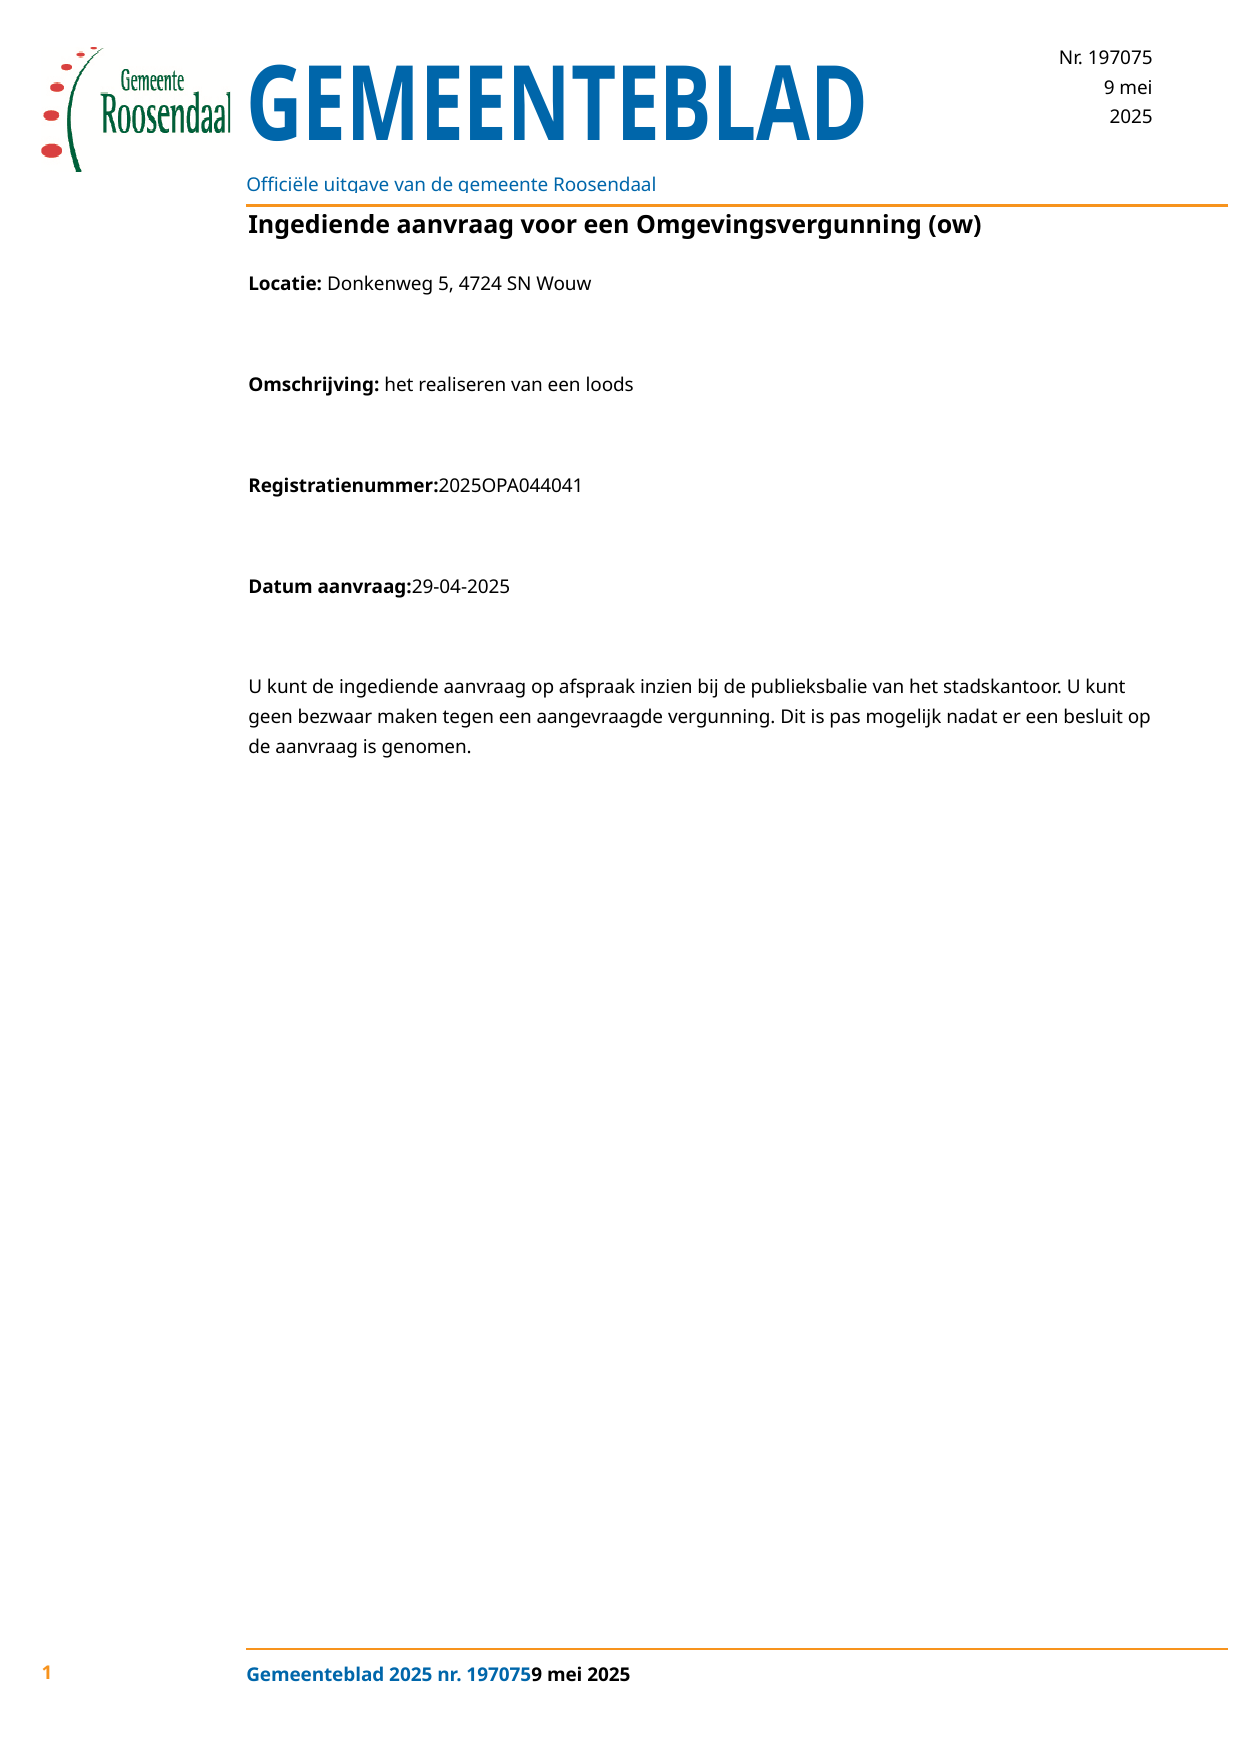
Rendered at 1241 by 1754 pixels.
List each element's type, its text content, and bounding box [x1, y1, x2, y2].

text U kunt de ingediende aanvraag op afspraak inzien bij de publieksbalie van het stadskantoor. U kunt geen bezwaar maken tegen een aangevraagde vergunning. Dit is pas mogelijk nadat er een besluit op de aanvraag is genomen. [248, 674, 1152, 758]
text Omschrijving: het realiseren van een loods [248, 371, 1152, 397]
text Datum aanvraag:29-04-2025 [248, 573, 1152, 598]
text Locatie: Donkenweg 5, 4724 SN Wouw [248, 270, 1152, 296]
picture [41, 47, 231, 172]
text Ingediende aanvraag voor een Omgevingsvergunning (ow) [248, 207, 1152, 241]
text Registratienummer:2025OPA044041 [248, 472, 1152, 498]
